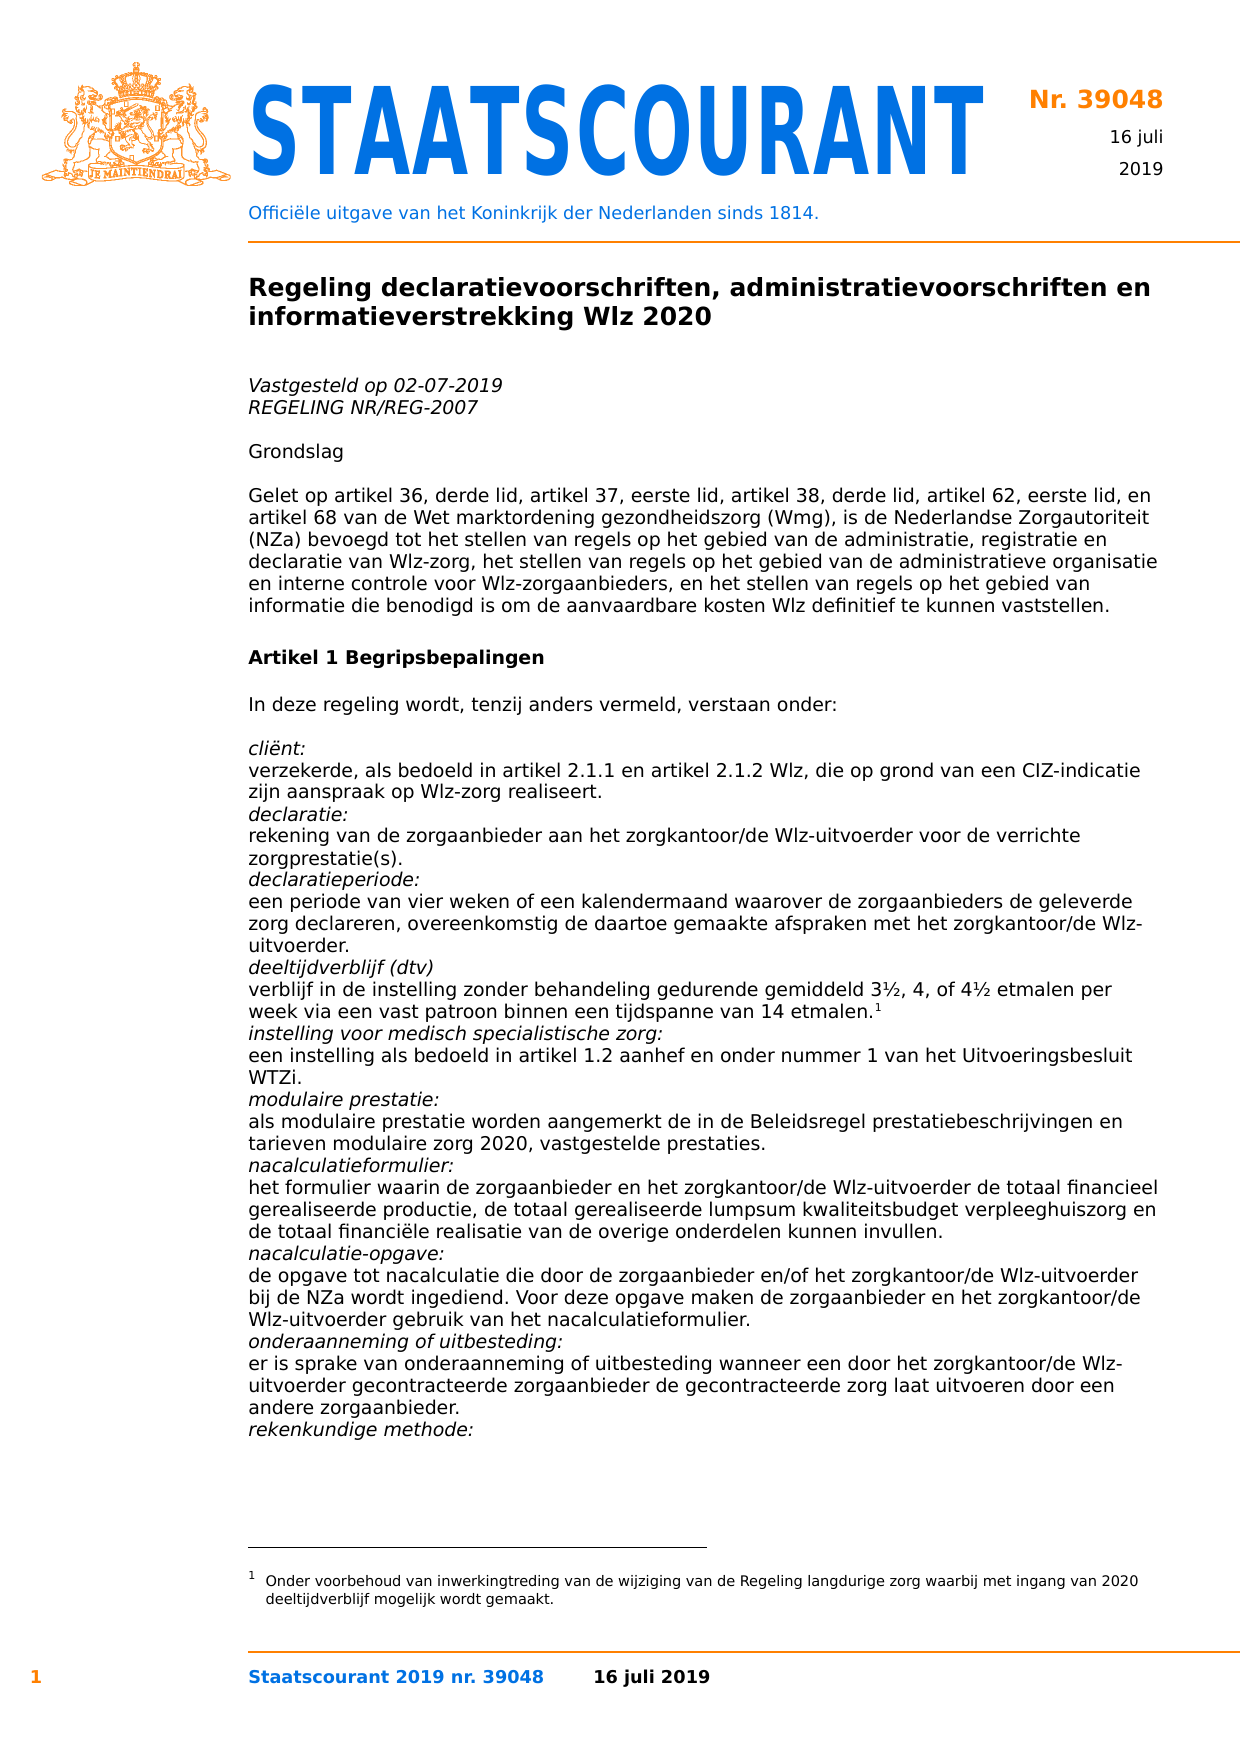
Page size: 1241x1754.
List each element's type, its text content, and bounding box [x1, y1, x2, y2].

text Grondslag [248, 441, 1163, 463]
text deeltijdverblijf (dtv) [248, 957, 1163, 979]
text Vastgesteld op 02-07-2019 [248, 375, 1163, 397]
text een periode van vier weken of een kalendermaand waarover de zorgaanbieders de geleverde zorg declareren, overeenkomstig de daartoe gemaakte afspraken met het zorgkantoor/de Wlz-uitvoerder. [248, 891, 1163, 957]
picture [41, 62, 231, 186]
table_cell 2019 [998, 153, 1240, 203]
text een instelling als bedoeld in artikel 1.2 aanhef en onder nummer 1 van het Uitvoeringsbesluit WTZi. [248, 1045, 1163, 1089]
text Gelet op artikel 36, derde lid, artikel 37, eerste lid, artikel 38, derde lid, artikel 62, eerste lid, en artikel 68 van de Wet marktordening gezondheidszorg (Wmg), is de Nederlandse Zorgautoriteit (NZa) bevoegd tot het stellen van regels op het gebied van de administratie, registratie en declaratie van Wlz-zorg, het stellen van regels op het gebied van de administratieve organisatie en interne controle voor Wlz-zorgaanbieders, en het stellen van regels op het gebied van informatie die benodigd is om de aanvaardbare kosten Wlz definitief te kunnen vaststellen. [248, 485, 1163, 617]
text er is sprake van onderaanneming of uitbesteding wanneer een door het zorgkantoor/de Wlz-uitvoerder gecontracteerde zorgaanbieder de gecontracteerde zorg laat uitvoeren door een andere zorgaanbieder. [248, 1353, 1163, 1419]
text Onder voorbehoud van inwerkingtreding van de wijziging van de Regeling langdurige zorg waarbij met ingang van 2020 deeltijdverblijf mogelijk wordt gemaakt. [248, 1569, 1163, 1608]
text modulaire prestatie: [248, 1089, 1163, 1111]
table_header Nr. 39048 [998, 62, 1240, 121]
subtitle Regeling declaratievoorschriften, administratievoorschriften en informatieverstrekking Wlz 2020 [248, 273, 1163, 331]
text cliënt: [248, 737, 1163, 759]
text het formulier waarin de zorgaanbieder en het zorgkantoor/de Wlz-uitvoerder de totaal financieel gerealiseerde productie, de totaal gerealiseerde lumpsum kwaliteitsbudget verpleeghuiszorg en de totaal financiële realisatie van de overige onderdelen kunnen invullen. [248, 1177, 1163, 1243]
text In deze regeling wordt, tenzij anders vermeld, verstaan onder: [248, 694, 1163, 716]
subtitle Artikel 1 Begripsbepalingen [248, 647, 1163, 669]
text declaratie: [248, 803, 1163, 825]
text verzekerde, als bedoeld in artikel 2.1.1 en artikel 2.1.2 Wlz, die op grond van een CIZ-indicatie zijn aanspraak op Wlz-zorg realiseert. [248, 759, 1163, 803]
table_header STAATSCOURANT [248, 62, 998, 203]
text rekening van de zorgaanbieder aan het zorgkantoor/de Wlz-uitvoerder voor de verrichte zorgprestatie(s). [248, 825, 1163, 869]
table_header [25, 62, 248, 241]
text REGELING NR/REG-2007 [248, 397, 1163, 419]
table_cell Officiële uitgave van het Koninkrijk der Nederlanden sinds 1814. [248, 203, 1240, 241]
text declaratieperiode: [248, 869, 1163, 891]
text onderaanneming of uitbesteding: [248, 1331, 1163, 1353]
table_cell 16 juli [998, 121, 1240, 153]
text verblijf in de instelling zonder behandeling gedurende gemiddeld 3½, 4, of 4½ etmalen per week via een vast patroon binnen een tijdspanne van 14 etmalen. [248, 979, 1163, 1023]
text rekenkundige methode: [248, 1419, 1163, 1441]
text nacalculatieformulier: [248, 1155, 1163, 1177]
text de opgave tot nacalculatie die door de zorgaanbieder en/of het zorgkantoor/de Wlz-uitvoerder bij de NZa wordt ingediend. Voor deze opgave maken de zorgaanbieder en het zorgkantoor/de Wlz-uitvoerder gebruik van het nacalculatieformulier. [248, 1265, 1163, 1331]
text nacalculatie-opgave: [248, 1243, 1163, 1265]
text als modulaire prestatie worden aangemerkt de in de Beleidsregel prestatiebeschrijvingen en tarieven modulaire zorg 2020, vastgestelde prestaties. [248, 1111, 1163, 1155]
text instelling voor medisch specialistische zorg: [248, 1023, 1163, 1045]
